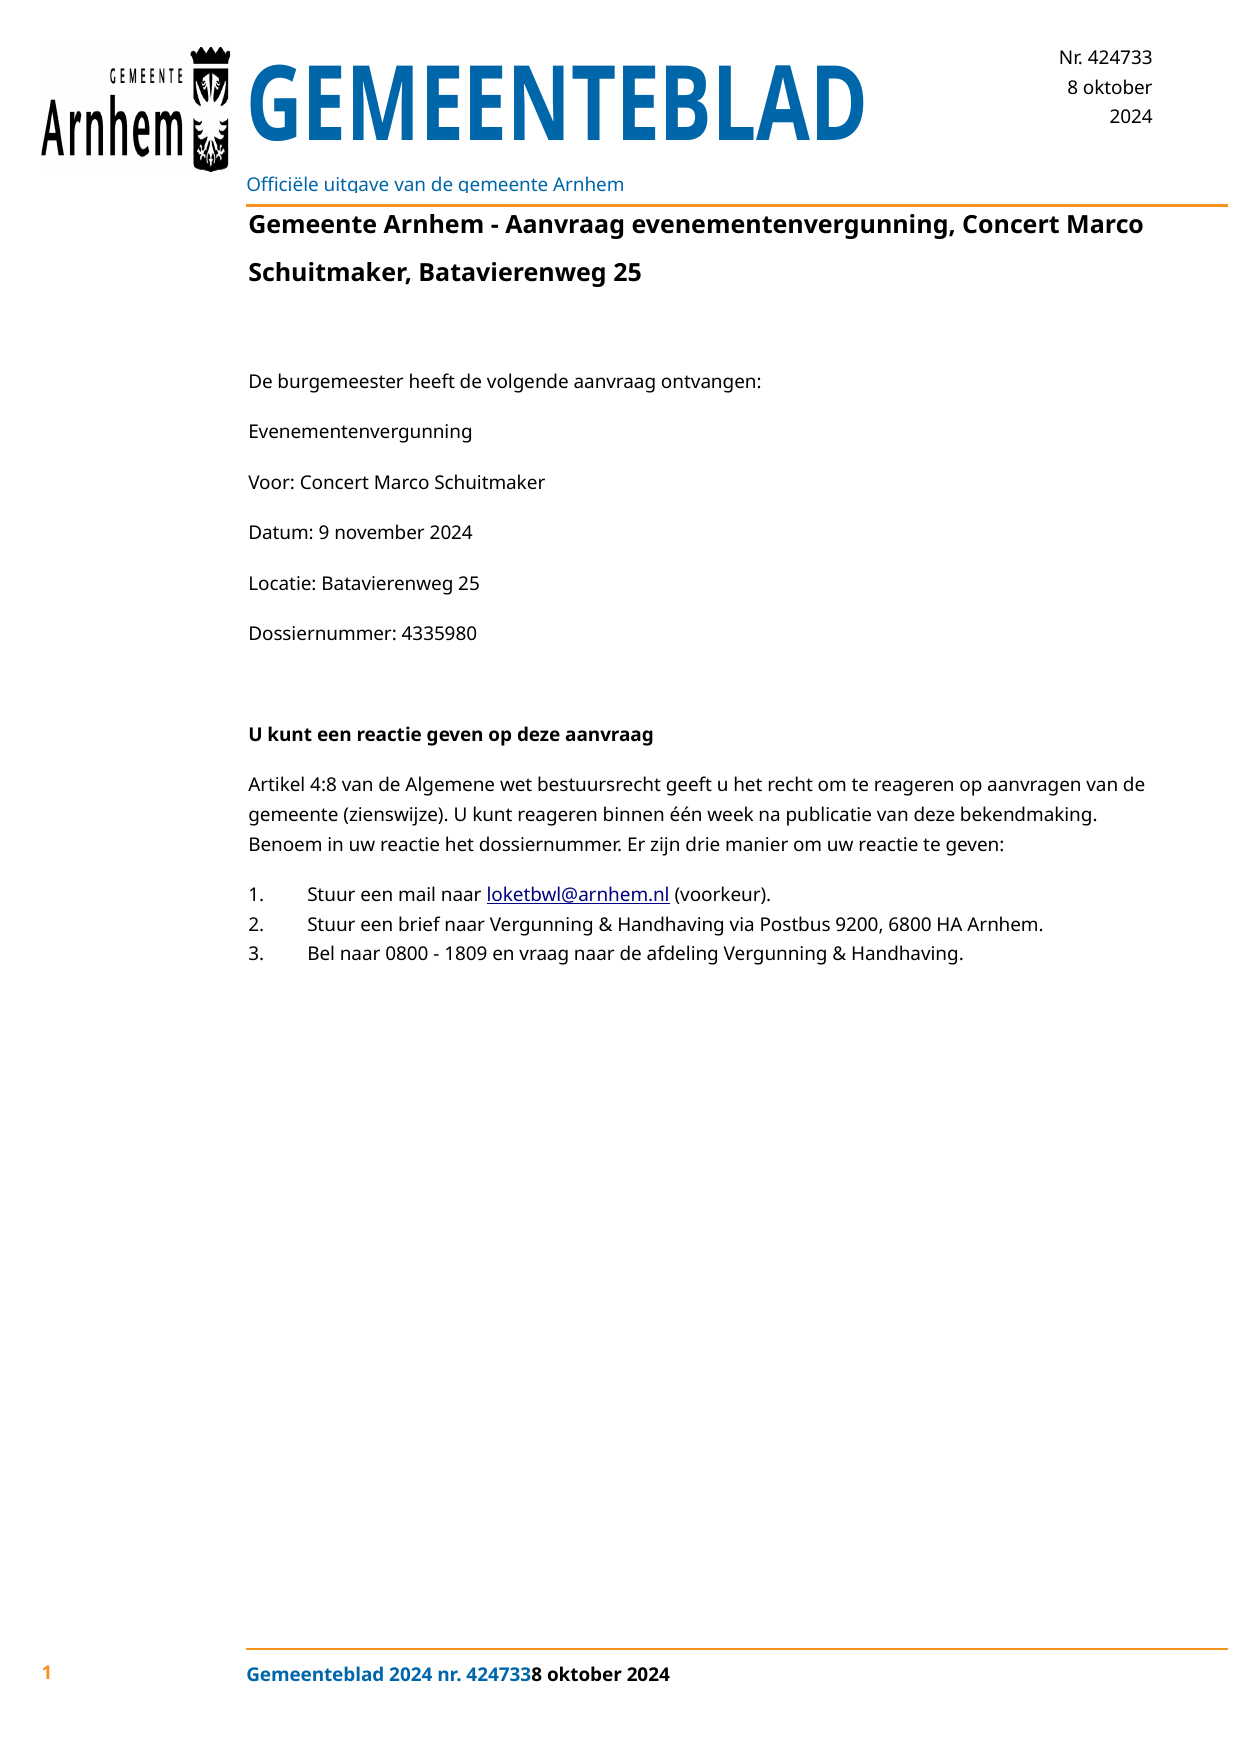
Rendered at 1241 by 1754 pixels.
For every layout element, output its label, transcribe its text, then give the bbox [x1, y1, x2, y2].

text Artikel 4:8 van de Algemene wet bestuursrecht geeft u het recht om te reageren op aanvragen van de gemeente (zienswijze). U kunt reageren binnen één week na publicatie van deze bekendmaking. Benoem in uw reactie het dossiernummer. Er zijn drie manier om uw reactie te geven: [248, 772, 1152, 857]
text Voor: Concert Marco Schuitmaker [248, 469, 1152, 495]
text Evenementenvergunning [248, 419, 1152, 444]
list Stuur een mail naar loketbwl@arnhem.nl (voorkeur). [248, 881, 1152, 907]
text Dossiernummer: 4335980 [248, 620, 1152, 646]
text De burgemeester heeft de volgende aanvraag ontvangen: [248, 368, 1152, 394]
text Gemeente Arnhem - Aanvraag evenementenvergunning, Concert Marco Schuitmaker, Batavierenweg 25 [248, 207, 1152, 288]
text Locatie: Batavierenweg 25 [248, 570, 1152, 596]
text Datum: 9 november 2024 [248, 519, 1152, 545]
picture [41, 47, 231, 172]
text U kunt een reactie geven op deze aanvraag [248, 721, 1152, 747]
list Bel naar 0800 - 1809 en vraag naar de afdeling Vergunning & Handhaving. [248, 940, 1152, 966]
list Stuur een brief naar Vergunning & Handhaving via Postbus 9200, 6800 HA Arnhem. [248, 911, 1152, 937]
